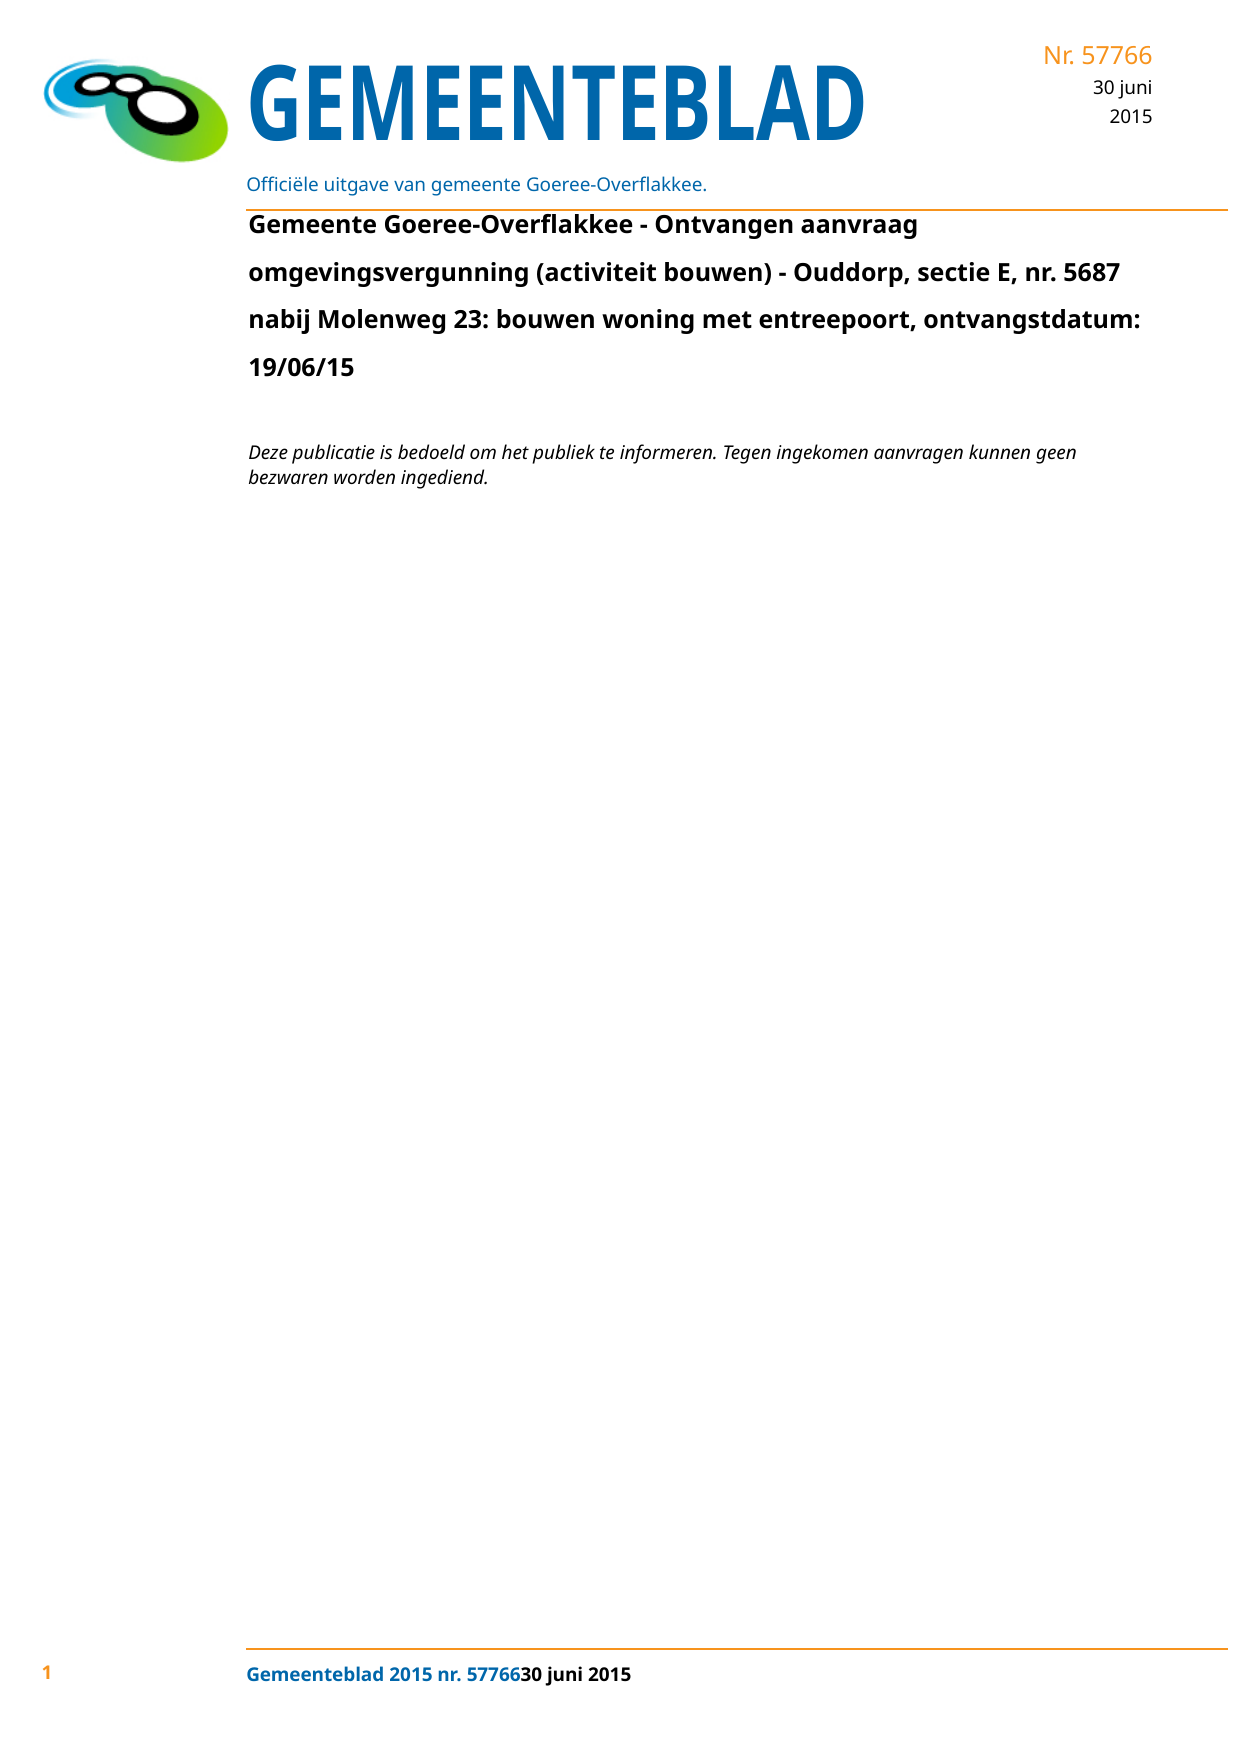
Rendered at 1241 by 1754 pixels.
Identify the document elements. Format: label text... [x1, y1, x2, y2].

picture [41, 47, 231, 172]
text Gemeente Goeree-Overflakkee - Ontvangen aanvraag omgevingsvergunning (activiteit bouwen) - Ouddorp, sectie E, nr. 5687 nabij Molenweg 23: bouwen woning met entreepoort, ontvangstdatum: 19/06/15 [248, 211, 1152, 384]
text Deze publicatie is bedoeld om het publiek te informeren. Tegen ingekomen aanvragen kunnen geen bezwaren worden ingediend. [248, 439, 1152, 490]
